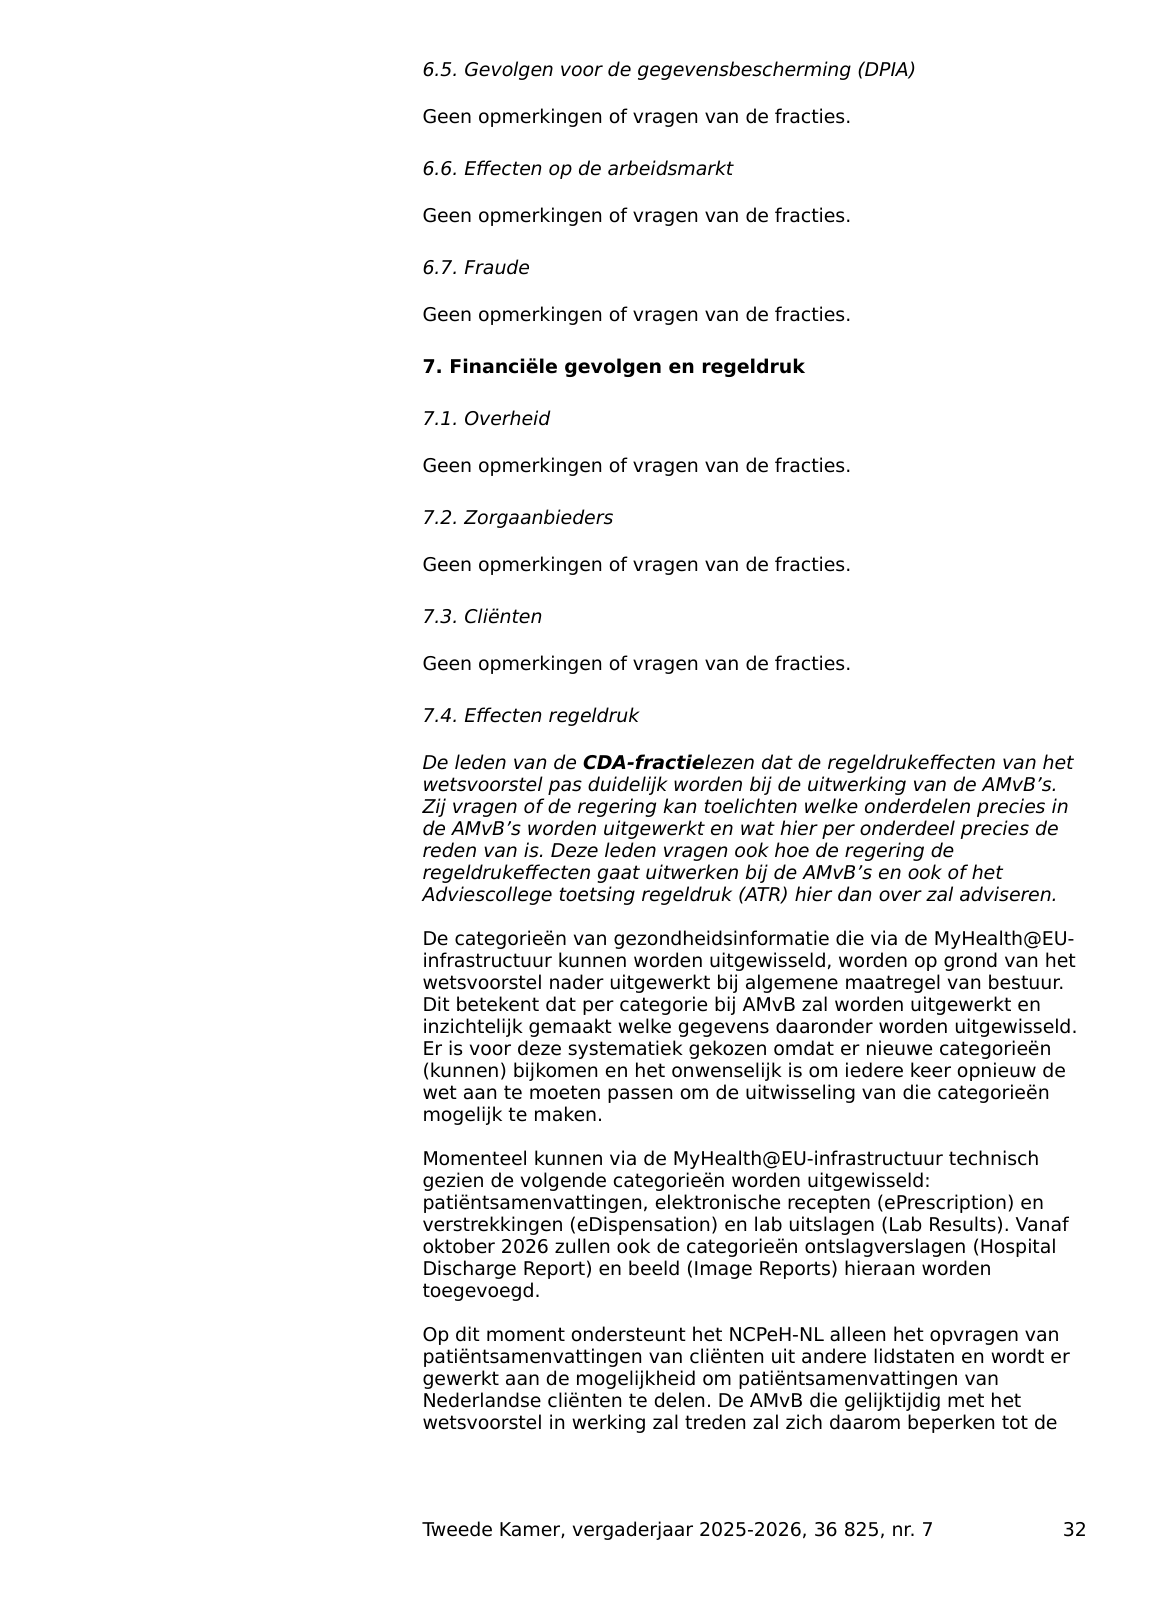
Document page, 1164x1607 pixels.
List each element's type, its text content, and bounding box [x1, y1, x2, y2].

text Geen opmerkingen of vragen van de fracties. [422, 653, 1087, 675]
subtitle 7. Financiële gevolgen en regeldruk [422, 356, 1087, 378]
text De categorieën van gezondheidsinformatie die via de MyHealth@EU-infrastructuur kunnen worden uitgewisseld, worden op grond van het wetsvoorstel nader uitgewerkt bij algemene maatregel van bestuur. Dit betekent dat per categorie bij AMvB zal worden uitgewerkt en inzichtelijk gemaakt welke gegevens daaronder worden uitgewisseld. Er is voor deze systematiek gekozen omdat er nieuwe categorieën (kunnen) bijkomen en het onwenselijk is om iedere keer opnieuw de wet aan te moeten passen om de uitwisseling van die categorieën mogelijk te maken. [422, 928, 1087, 1126]
text Op dit moment ondersteunt het NCPeH-NL alleen het opvragen van patiëntsamenvattingen van cliënten uit andere lidstaten en wordt er gewerkt aan de mogelijkheid om patiëntsamenvattingen van Nederlandse cliënten te delen. De AMvB die gelijktijdig met het wetsvoorstel in werking zal treden zal zich daarom beperken tot de [422, 1324, 1087, 1434]
text Geen opmerkingen of vragen van de fracties. [422, 205, 1087, 227]
subtitle 6.5. Gevolgen voor de gegevensbescherming (DPIA) [422, 59, 1087, 81]
subtitle 6.7. Fraude [422, 257, 1087, 279]
text Geen opmerkingen of vragen van de fracties. [422, 455, 1087, 477]
text Geen opmerkingen of vragen van de fracties. [422, 304, 1087, 326]
text Geen opmerkingen of vragen van de fracties. [422, 106, 1087, 128]
subtitle 7.1. Overheid [422, 408, 1087, 430]
subtitle 7.3. Cliënten [422, 606, 1087, 628]
subtitle 7.4. Effecten regeldruk [422, 705, 1087, 727]
text Geen opmerkingen of vragen van de fracties. [422, 554, 1087, 576]
subtitle 7.2. Zorgaanbieders [422, 507, 1087, 529]
text De leden van de CDA-fractielezen dat de regeldrukeffecten van het wetsvoorstel pas duidelijk worden bij de uitwerking van de AMvB’s. Zij vragen of de regering kan toelichten welke onderdelen precies in de AMvB’s worden uitgewerkt en wat hier per onderdeel precies de reden van is. Deze leden vragen ook hoe de regering de regeldrukeffecten gaat uitwerken bij de AMvB’s en ook of het Adviescollege toetsing regeldruk (ATR) hier dan over zal adviseren. [422, 752, 1087, 906]
text Momenteel kunnen via de MyHealth@EU-infrastructuur technisch gezien de volgende categorieën worden uitgewisseld: patiëntsamenvattingen, elektronische recepten (ePrescription) en verstrekkingen (eDispensation) en lab uitslagen (Lab Results). Vanaf oktober 2026 zullen ook de categorieën ontslagverslagen (Hospital Discharge Report) en beeld (Image Reports) hieraan worden toegevoegd. [422, 1148, 1087, 1302]
subtitle 6.6. Effecten op de arbeidsmarkt [422, 158, 1087, 180]
